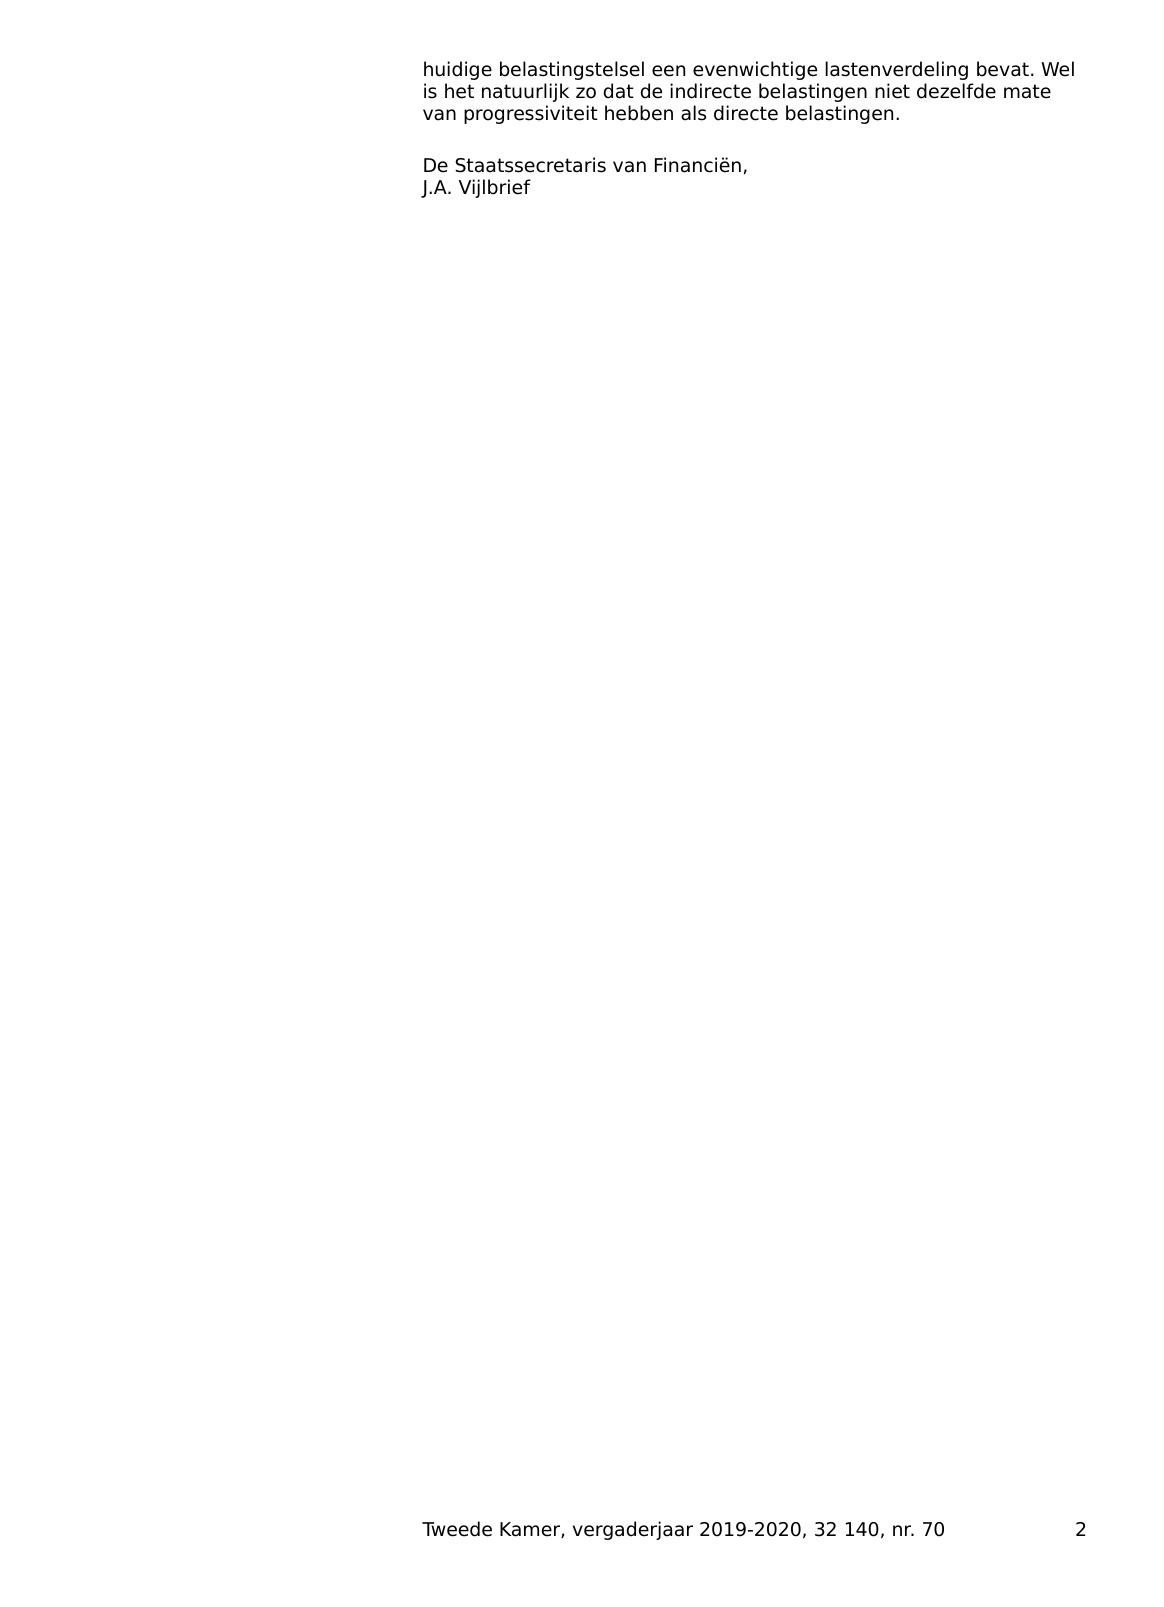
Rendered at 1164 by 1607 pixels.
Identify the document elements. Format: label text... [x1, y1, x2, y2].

text huidige belastingstelsel een evenwichtige lastenverdeling bevat. Wel is het natuurlijk zo dat de indirecte belastingen niet dezelfde mate van progressiviteit hebben als directe belastingen. [422, 59, 1087, 125]
text De Staatssecretaris van Financiën, J.A. Vijlbrief [422, 155, 1087, 199]
